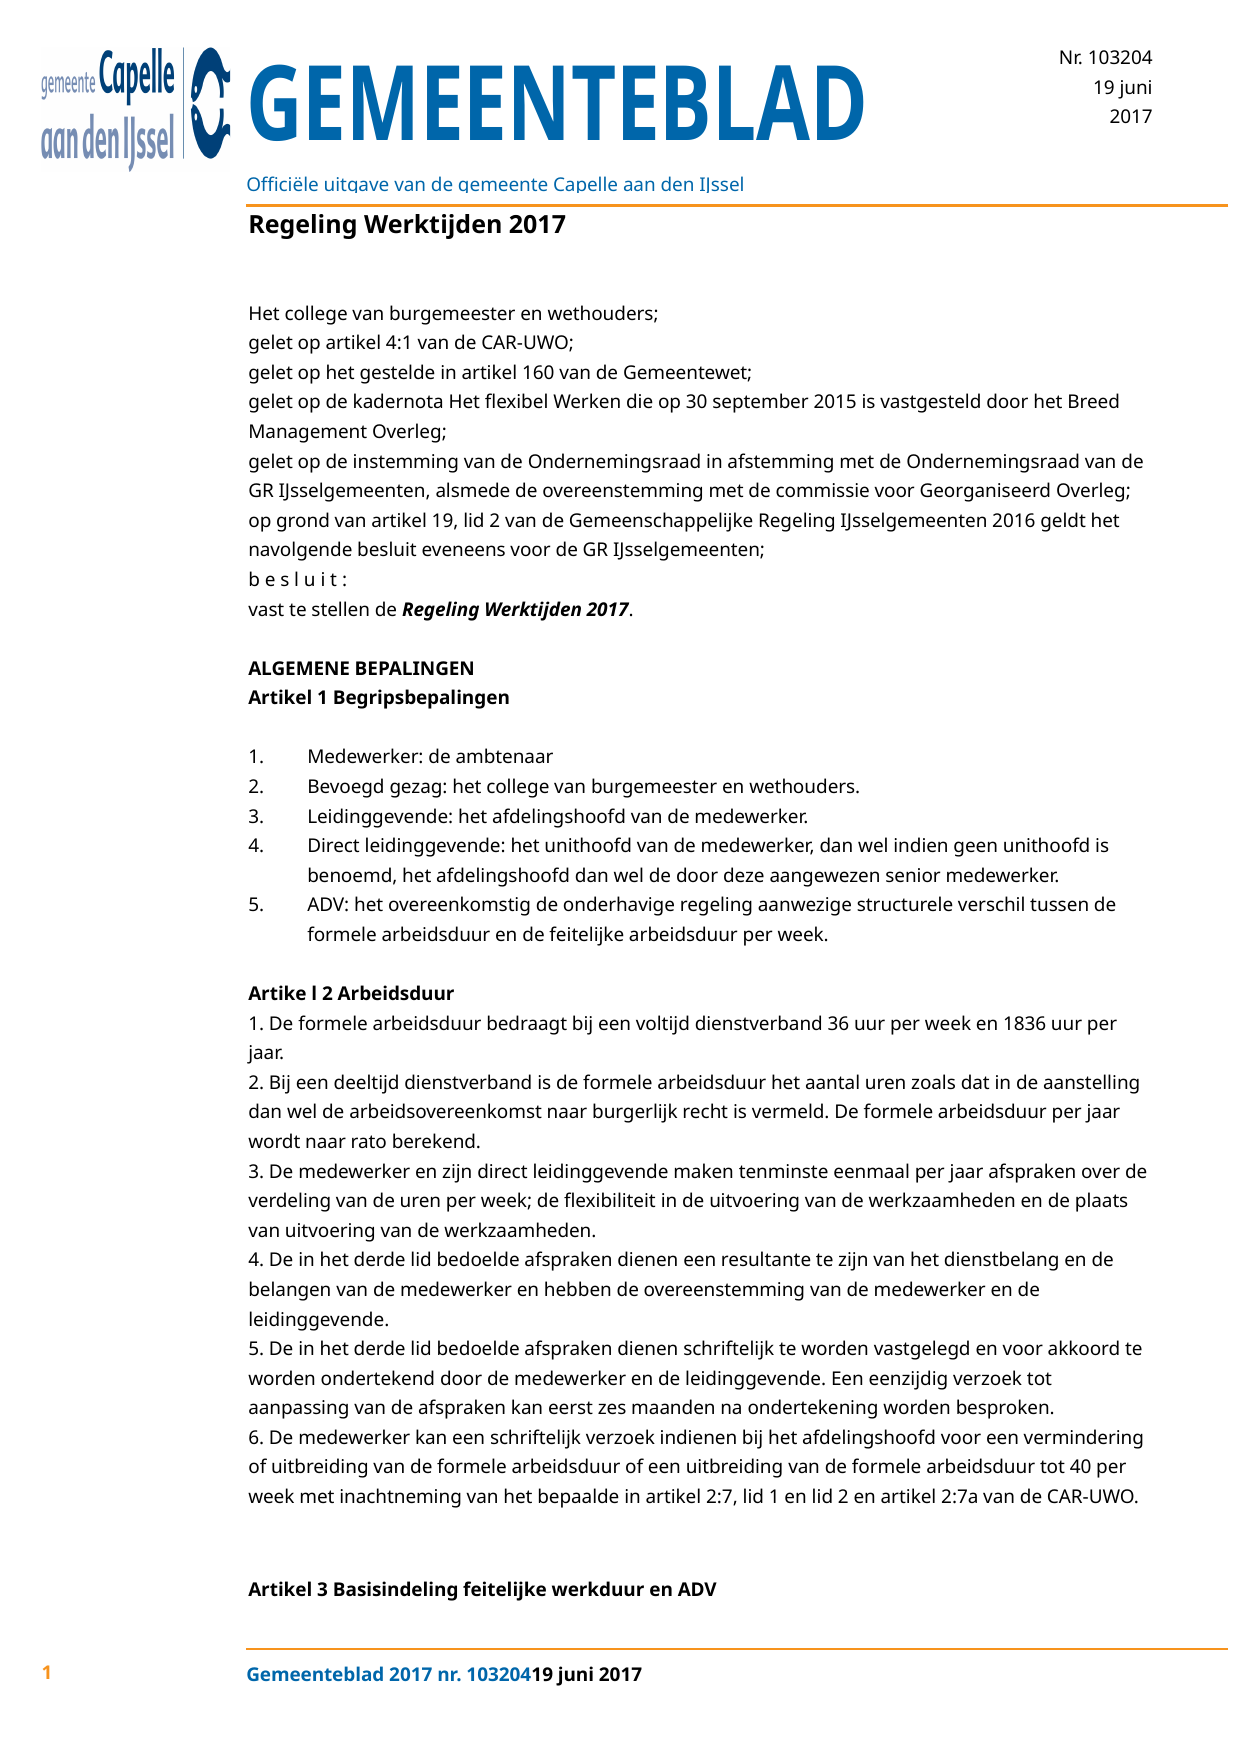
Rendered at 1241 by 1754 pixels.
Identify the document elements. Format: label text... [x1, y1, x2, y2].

text 1. De formele arbeidsduur bedraagt bij een voltijd dienstverband 36 uur per week en 1836 uur per jaar. [248, 1010, 1152, 1065]
text 4. De in het derde lid bedoelde afspraken dienen een resultante te zijn van het dienstbelang en de belangen van de medewerker en hebben de overeenstemming van de medewerker en de leidinggevende. [248, 1247, 1152, 1331]
text gelet op de kadernota Het flexibel Werken die op 30 september 2015 is vastgesteld door het Breed Management Overleg; [248, 389, 1152, 444]
list ADV: het overeenkomstig de onderhavige regeling aanwezige structurele verschil tussen de formele arbeidsduur en de feitelijke arbeidsduur per week. [248, 892, 1152, 947]
text gelet op artikel 4:1 van de CAR-UWO; [248, 329, 1152, 355]
list Direct leidinggevende: het unithoofd van de medewerker, dan wel indien geen unithoofd is benoemd, het afdelingshoofd dan wel de door deze aangewezen senior medewerker. [248, 832, 1152, 888]
text ALGEMENE BEPALINGEN [248, 655, 1152, 681]
text b e s l u i t : [248, 566, 1152, 592]
text gelet op het gestelde in artikel 160 van de Gemeentewet; [248, 359, 1152, 385]
text vast te stellen de Regeling Werktijden 2017. [248, 596, 1152, 621]
text op grond van artikel 19, lid 2 van de Gemeenschappelijke Regeling IJsselgemeenten 2016 geldt het navolgende besluit eveneens voor de GR IJsselgemeenten; [248, 507, 1152, 562]
text GR IJsselgemeenten, alsmede de overeenstemming met de commissie voor Georganiseerd Overleg; [248, 477, 1152, 503]
text Artikel 1 Begripsbepalingen [248, 684, 1152, 710]
text 5. De in het derde lid bedoelde afspraken dienen schriftelijk te worden vastgelegd en voor akkoord te worden ondertekend door de medewerker en de leidinggevende. Een eenzijdig verzoek tot aanpassing van de afspraken kan eerst zes maanden na ondertekening worden besproken. [248, 1335, 1152, 1420]
picture [41, 47, 231, 172]
text 6. De medewerker kan een schriftelijk verzoek indienen bij het afdelingshoofd voor een vermindering of uitbreiding van de formele arbeidsduur of een uitbreiding van de formele arbeidsduur tot 40 per week met inachtneming van het bepaalde in artikel 2:7, lid 1 en lid 2 en artikel 2:7a van de CAR-UWO. [248, 1424, 1152, 1509]
text Artike l 2 Arbeidsduur [248, 980, 1152, 1006]
list Bevoegd gezag: het college van burgemeester en wethouders. [248, 773, 1152, 799]
text 2. Bij een deeltijd dienstverband is de formele arbeidsduur het aantal uren zoals dat in de aanstelling dan wel de arbeidsovereenkomst naar burgerlijk recht is vermeld. De formele arbeidsduur per jaar wordt naar rato berekend. [248, 1069, 1152, 1154]
text Het college van burgemeester en wethouders; [248, 300, 1152, 326]
text gelet op de instemming van de Ondernemingsraad in afstemming met de Ondernemingsraad van de [248, 448, 1152, 473]
text Artikel 3 Basisindeling feitelijke werkduur en ADV [248, 1576, 1152, 1602]
text 3. De medewerker en zijn direct leidinggevende maken tenminste eenmaal per jaar afspraken over de verdeling van de uren per week; de flexibiliteit in de uitvoering van de werkzaamheden en de plaats van uitvoering van de werkzaamheden. [248, 1158, 1152, 1243]
text Regeling Werktijden 2017 [248, 207, 1152, 241]
list Leidinggevende: het afdelingshoofd van de medewerker. [248, 803, 1152, 828]
list Medewerker: de ambtenaar [248, 744, 1152, 769]
